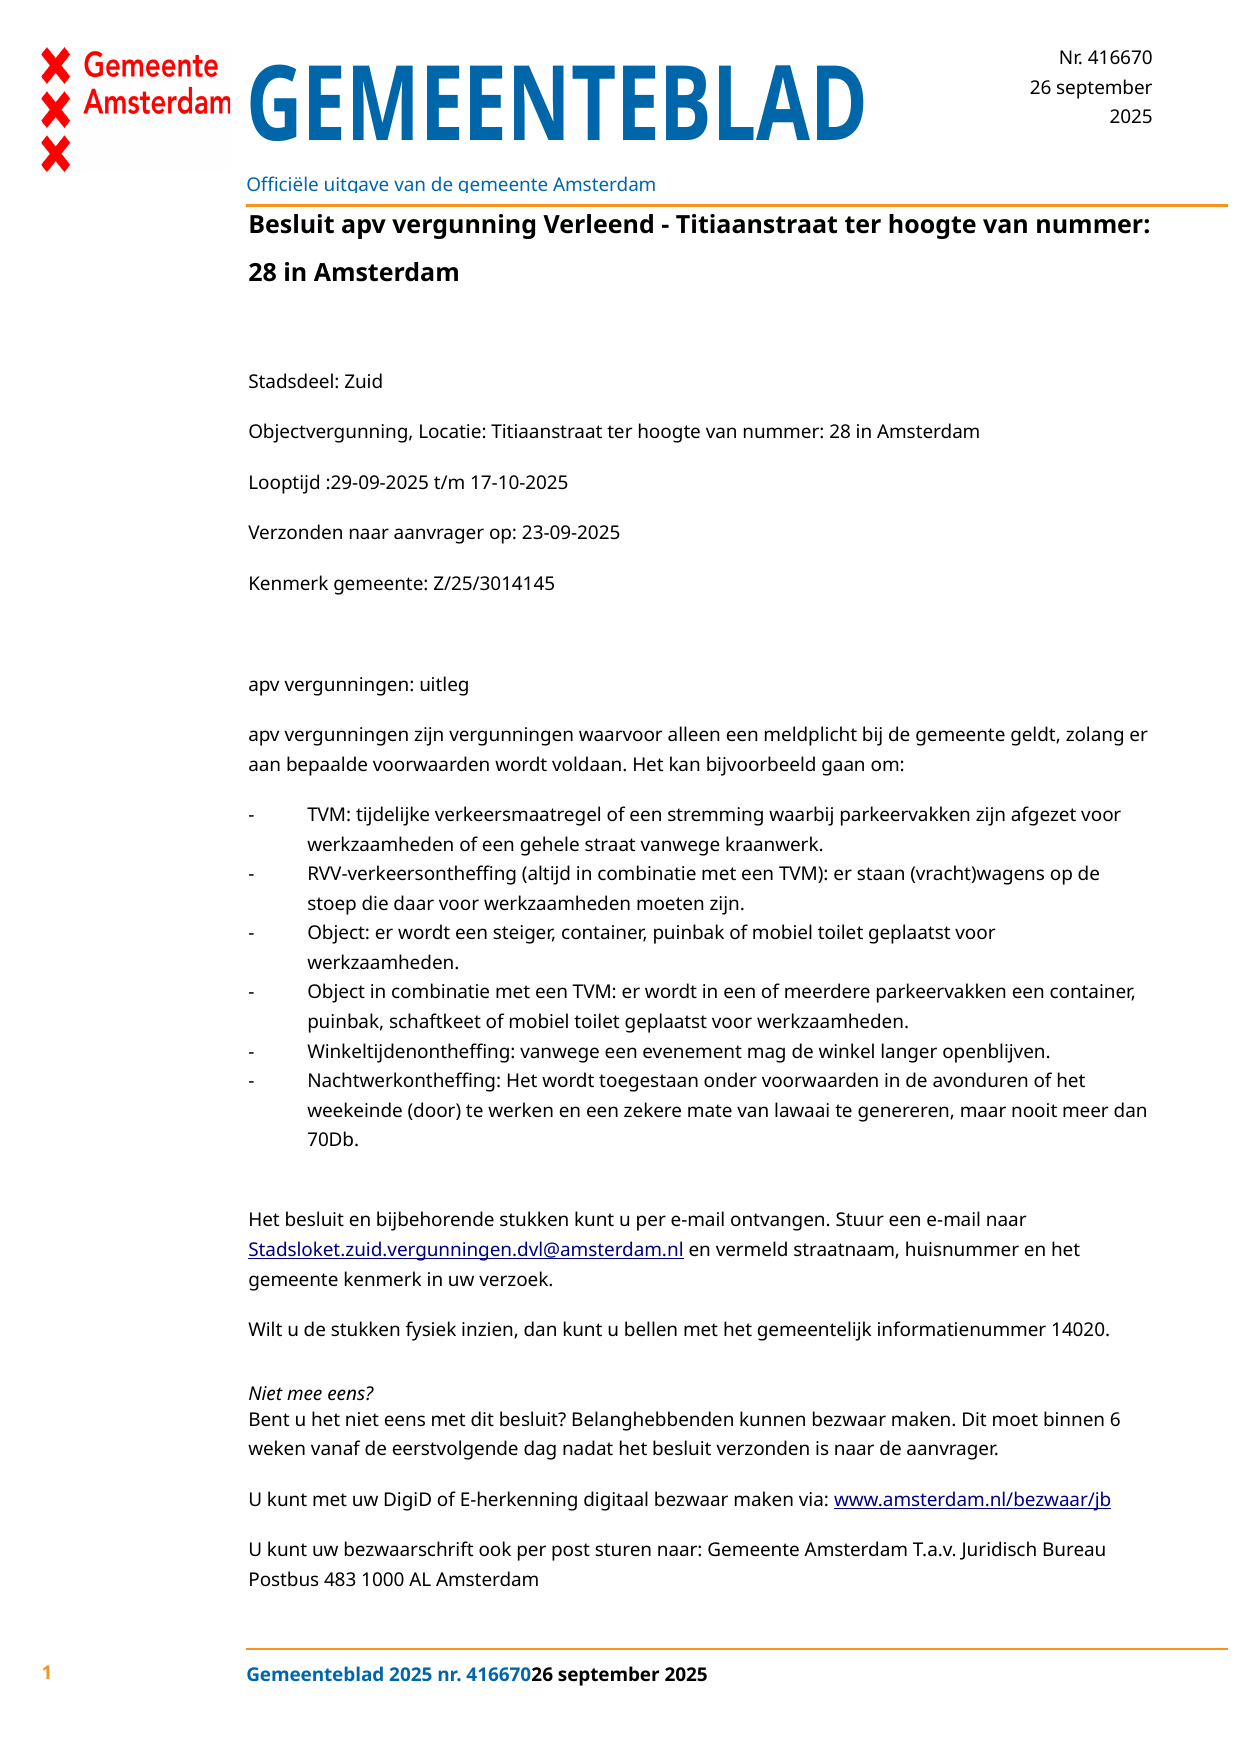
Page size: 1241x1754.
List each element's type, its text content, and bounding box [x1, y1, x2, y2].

text Objectvergunning, Locatie: Titiaanstraat ter hoogte van nummer: 28 in Amsterdam [248, 419, 1152, 444]
text apv vergunningen zijn vergunningen waarvoor alleen een meldplicht bij de gemeente geldt, zolang er aan bepaalde voorwaarden wordt voldaan. Het kan bijvoorbeeld gaan om: [248, 721, 1152, 777]
text Niet mee eens? [248, 1380, 1152, 1406]
picture [41, 47, 231, 172]
text apv vergunningen: uitleg [248, 671, 1152, 697]
text Bent u het niet eens met dit besluit? Belanghebbenden kunnen bezwaar maken. Dit moet binnen 6 weken vanaf de eerstvolgende dag nadat het besluit verzonden is naar de aanvrager. [248, 1406, 1152, 1461]
list Winkeltijdenontheffing: vanwege een evenement mag de winkel langer openblijven. [248, 1038, 1152, 1064]
list Nachtwerkontheffing: Het wordt toegestaan onder voorwaarden in de avonduren of het weekeinde (door) te werken en een zekere mate van lawaai te genereren, maar nooit meer dan 70Db. [248, 1067, 1152, 1152]
text Verzonden naar aanvrager op: 23-09-2025 [248, 519, 1152, 545]
text Kenmerk gemeente: Z/25/3014145 [248, 570, 1152, 596]
text Besluit apv vergunning Verleend - Titiaanstraat ter hoogte van nummer: 28 in Amsterdam [248, 207, 1152, 288]
list Object: er wordt een steiger, container, puinbak of mobiel toilet geplaatst voor werkzaamheden. [248, 919, 1152, 975]
text U kunt met uw DigiD of E-herkenning digitaal bezwaar maken via: www.amsterdam.nl/bezwaar/jb [248, 1486, 1152, 1512]
text Het besluit en bijbehorende stukken kunt u per e-mail ontvangen. Stuur een e-mail naar Stadsloket.zuid.vergunningen.dvl@amsterdam.nl en vermeld straatnaam, huisnummer en het gemeente kenmerk in uw verzoek. [248, 1207, 1152, 1292]
list Object in combinatie met een TVM: er wordt in een of meerdere parkeervakken een container, puinbak, schaftkeet of mobiel toilet geplaatst voor werkzaamheden. [248, 979, 1152, 1034]
text Looptijd :29-09-2025 t/m 17-10-2025 [248, 469, 1152, 495]
list TVM: tijdelijke verkeersmaatregel of een stremming waarbij parkeervakken zijn afgezet voor werkzaamheden of een gehele straat vanwege kraanwerk. [248, 801, 1152, 857]
list RVV-verkeersontheffing (altijd in combinatie met een TVM): er staan (vracht)wagens op de stoep die daar voor werkzaamheden moeten zijn. [248, 860, 1152, 916]
text U kunt uw bezwaarschrift ook per post sturen naar: Gemeente Amsterdam T.a.v. Juridisch Bureau Postbus 483 1000 AL Amsterdam [248, 1536, 1152, 1592]
text Wilt u de stukken fysiek inzien, dan kunt u bellen met het gemeentelijk informatienummer 14020. [248, 1316, 1152, 1342]
text Stadsdeel: Zuid [248, 368, 1152, 394]
